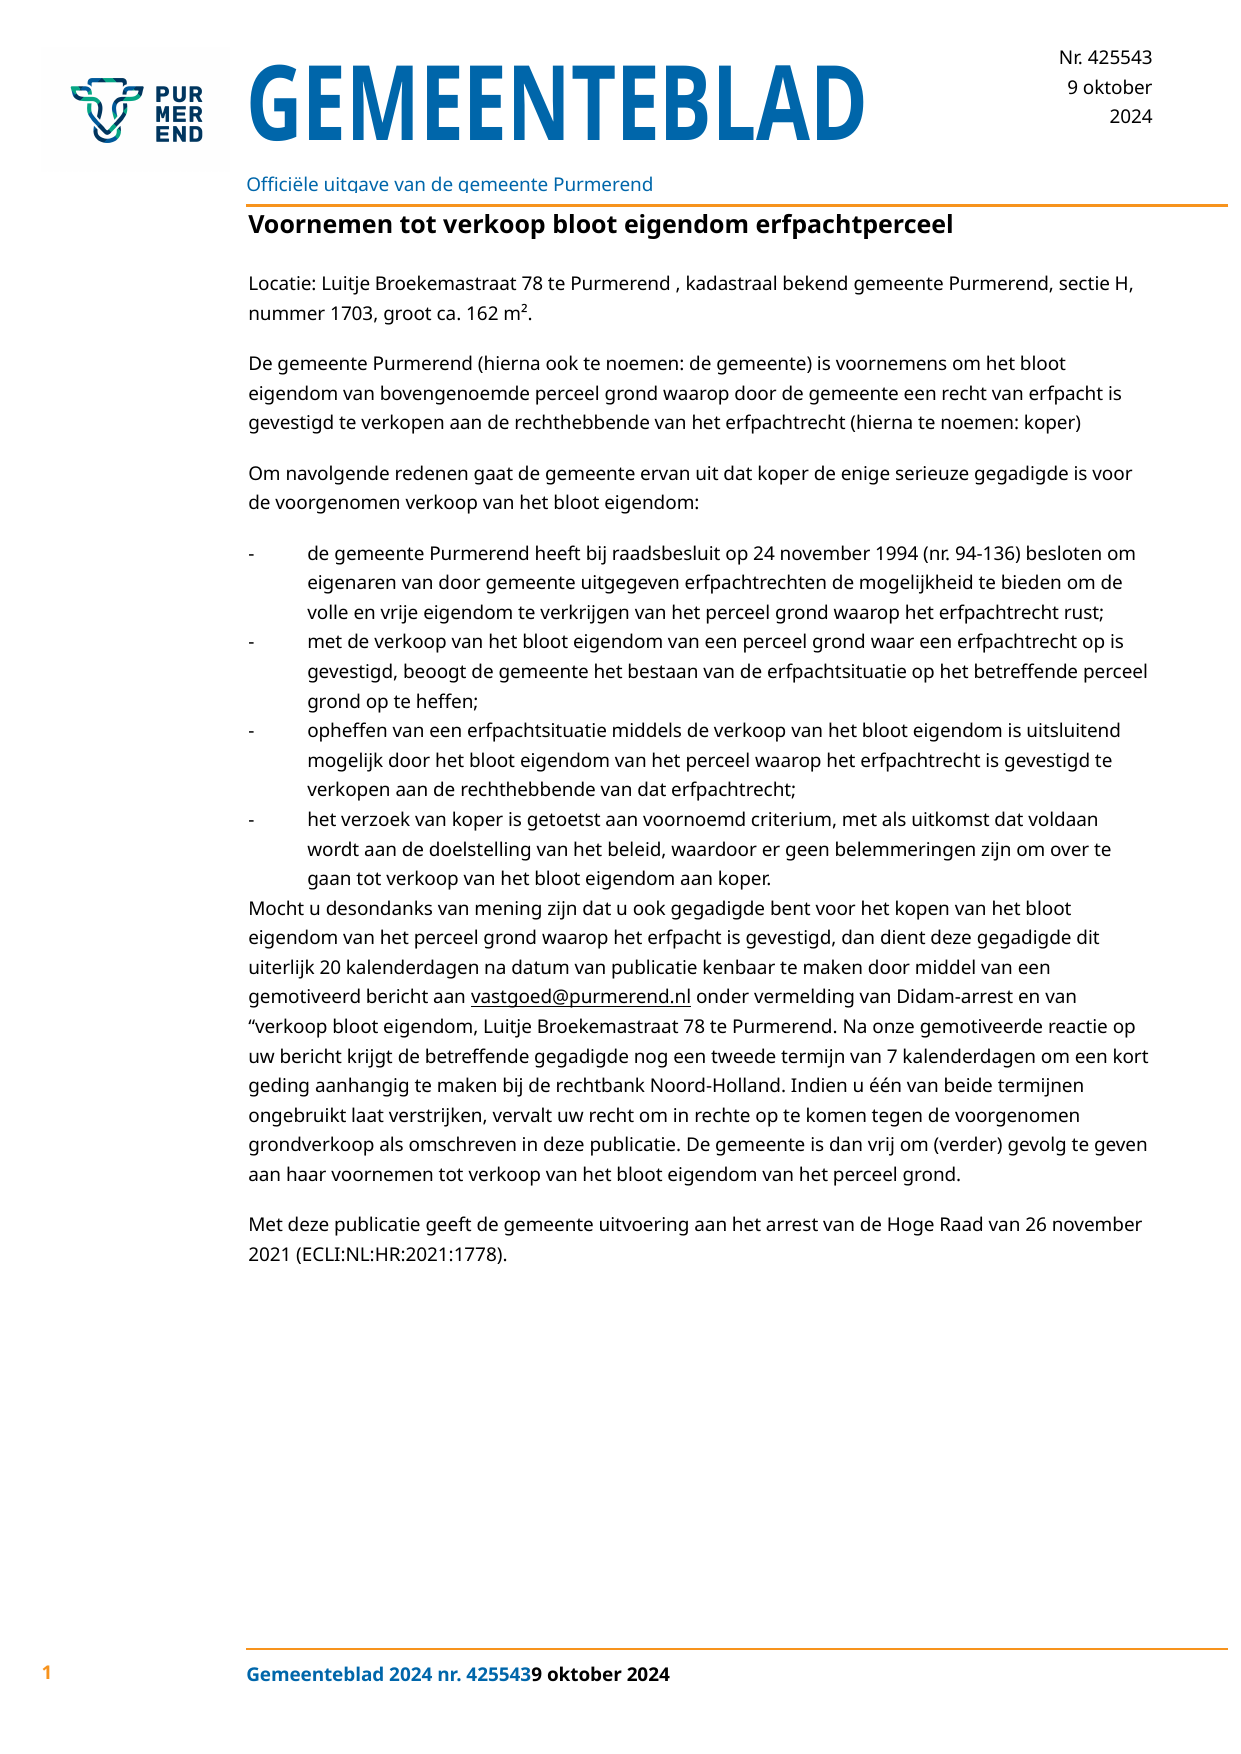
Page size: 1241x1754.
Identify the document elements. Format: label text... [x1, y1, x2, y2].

list met de verkoop van het bloot eigendom van een perceel grond waar een erfpachtrecht op is gevestigd, beoogt de gemeente het bestaan van de erfpachtsituatie op het betreffende perceel grond op te heffen; [248, 629, 1152, 713]
text Voornemen tot verkoop bloot eigendom erfpachtperceel [248, 207, 1152, 241]
list opheffen van een erfpachtsituatie middels de verkoop van het bloot eigendom is uitsluitend mogelijk door het bloot eigendom van het perceel waarop het erfpachtrecht is gevestigd te verkopen aan de rechthebbende van dat erfpachtrecht; [248, 717, 1152, 802]
text Met deze publicatie geeft de gemeente uitvoering aan het arrest van de Hoge Raad van 26 november 2021 (ECLI:NL:HR:2021:1778). [248, 1212, 1152, 1267]
picture [41, 47, 231, 172]
text Locatie: Luitje Broekemastraat 78 te Purmerend , kadastraal bekend gemeente Purmerend, sectie H, nummer 1703, groot ca. 162 m². [248, 270, 1152, 326]
text De gemeente Purmerend (hierna ook te noemen: de gemeente) is voornemens om het bloot eigendom van bovengenoemde perceel grond waarop door de gemeente een recht van erfpacht is gevestigd te verkopen aan de rechthebbende van het erfpachtrecht (hierna te noemen: koper) [248, 350, 1152, 435]
text Om navolgende redenen gaat de gemeente ervan uit dat koper de enige serieuze gegadigde is voor de voorgenomen verkoop van het bloot eigendom: [248, 460, 1152, 515]
list de gemeente Purmerend heeft bij raadsbesluit op 24 november 1994 (nr. 94-136) besloten om eigenaren van door gemeente uitgegeven erfpachtrechten de mogelijkheid te bieden om de volle en vrije eigendom te verkrijgen van het perceel grond waarop het erfpachtrecht rust; [248, 540, 1152, 625]
list het verzoek van koper is getoetst aan voornoemd criterium, met als uitkomst dat voldaan wordt aan de doelstelling van het beleid, waardoor er geen belemmeringen zijn om over te gaan tot verkoop van het bloot eigendom aan koper. [248, 806, 1152, 891]
text Mocht u desondanks van mening zijn dat u ook gegadigde bent voor het kopen van het bloot eigendom van het perceel grond waarop het erfpacht is gevestigd, dan dient deze gegadigde dit uiterlijk 20 kalenderdagen na datum van publicatie kenbaar te maken door middel van een gemotiveerd bericht aan vastgoed@purmerend.nl onder vermelding van Didam-arrest en van “verkoop bloot eigendom, Luitje Broekemastraat 78 te Purmerend. Na onze gemotiveerde reactie op uw bericht krijgt de betreffende gegadigde nog een tweede termijn van 7 kalenderdagen om een kort geding aanhangig te maken bij de rechtbank Noord-Holland. Indien u één van beide termijnen ongebruikt laat verstrijken, vervalt uw recht om in rechte op te komen tegen de voorgenomen grondverkoop als omschreven in deze publicatie. De gemeente is dan vrij om (verder) gevolg te geven aan haar voornemen tot verkoop van het bloot eigendom van het perceel grond. [248, 895, 1152, 1187]
